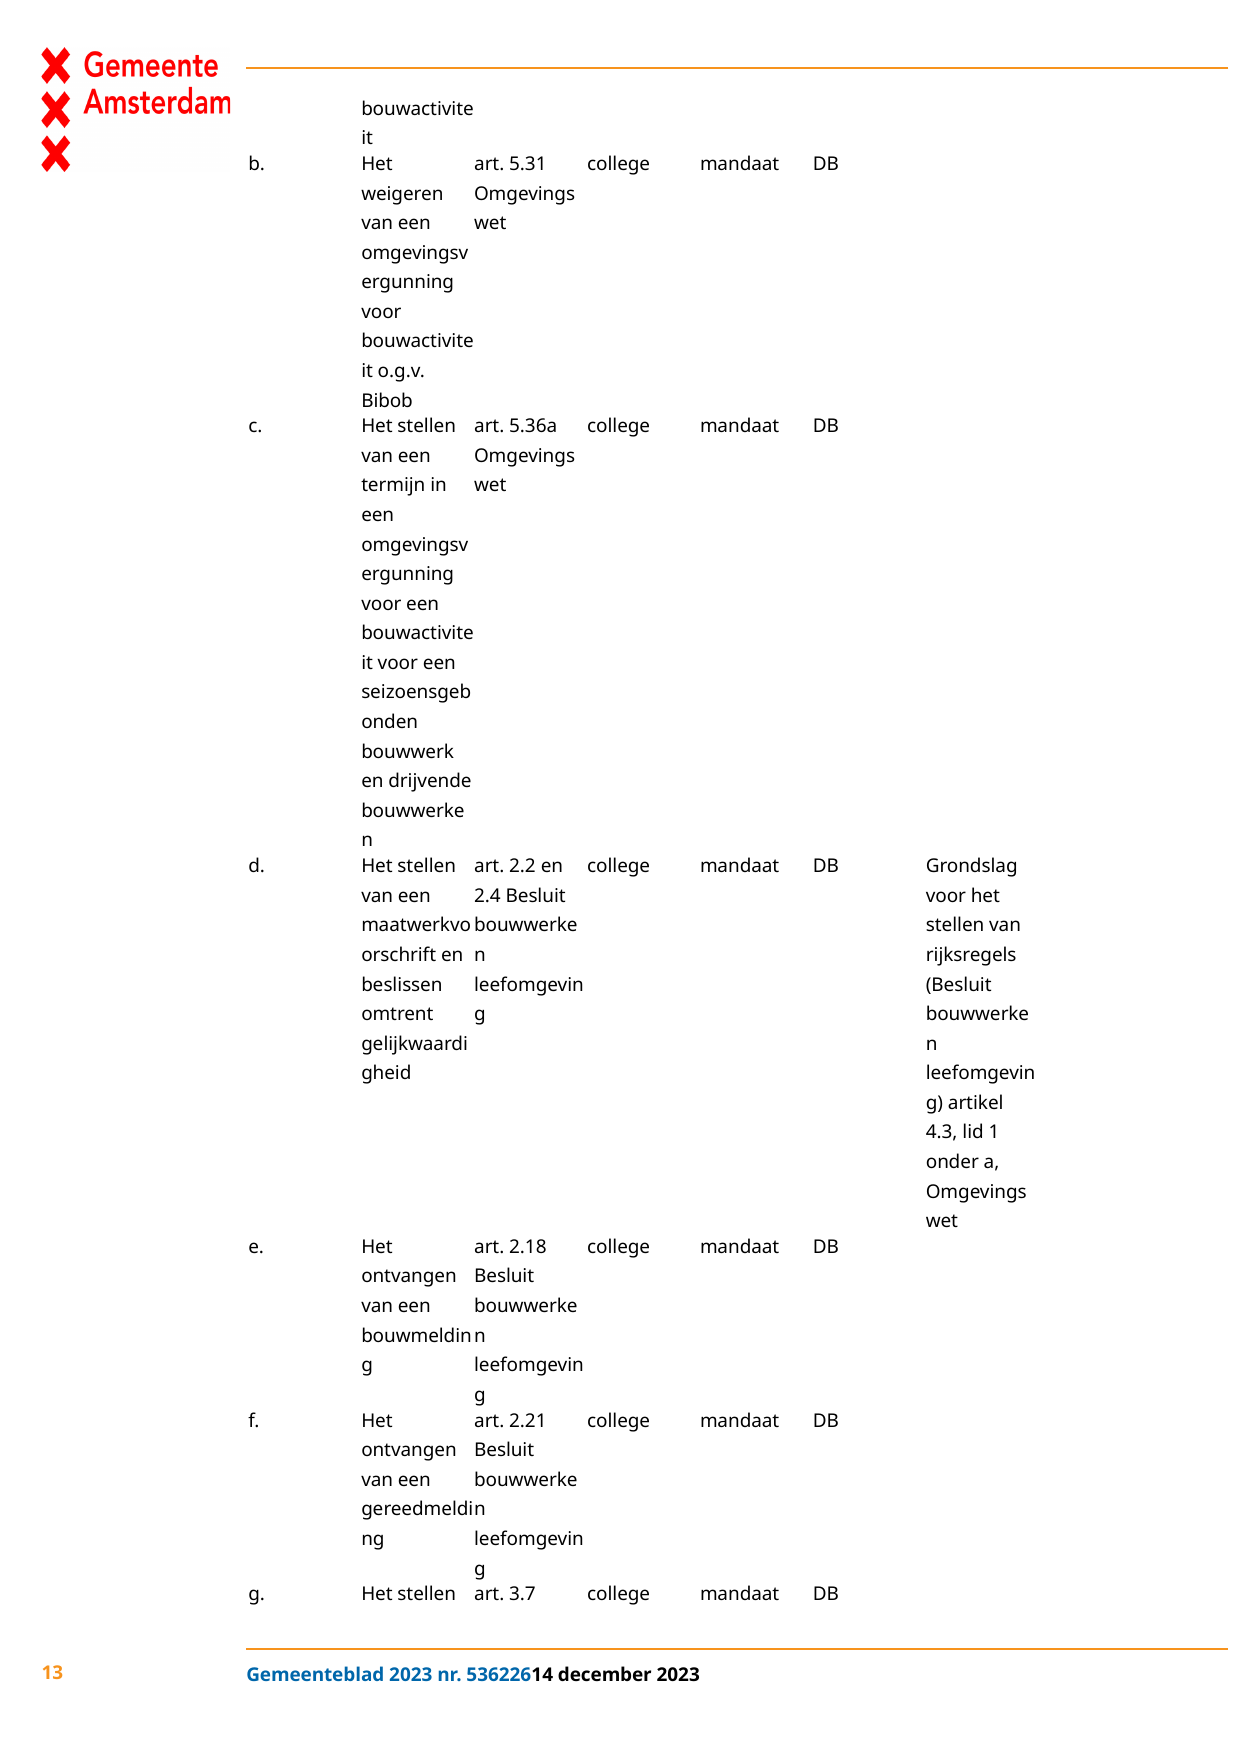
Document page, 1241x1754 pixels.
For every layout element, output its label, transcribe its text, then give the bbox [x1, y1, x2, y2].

table_cell college [587, 1233, 700, 1407]
table_cell mandaat [700, 1580, 813, 1606]
table_cell mandaat [700, 1407, 813, 1580]
table_cell DB [813, 1580, 926, 1606]
table_cell [474, 95, 587, 150]
table_cell DB [813, 853, 926, 1233]
table_cell [248, 95, 361, 150]
table_cell [813, 95, 926, 150]
table_cell [926, 1407, 1038, 1580]
table_cell art. 5.36a Omgevingswet [474, 413, 587, 852]
table_cell college [587, 853, 700, 1233]
table_cell [926, 1233, 1038, 1407]
table_cell c. [248, 413, 361, 852]
table_cell [926, 95, 1038, 150]
picture [41, 47, 231, 172]
table_cell Het stellen van een maatwerkvoorschrift en beslissen omtrent gelijkwaardigheid [361, 853, 474, 1233]
table_cell college [587, 150, 700, 412]
table_cell mandaat [700, 413, 813, 852]
table_cell Grondslag voor het stellen van rijksregels (Besluit bouwwerken leefomgeving) artikel 4.3, lid 1 onder a, Omgevingswet [926, 853, 1038, 1233]
table_cell art. 2.2 en 2.4 Besluit bouwwerken leefomgeving [474, 853, 587, 1233]
table_cell d. [248, 853, 361, 1233]
table_cell Het stellen van een termijn in een omgevingsvergunning voor een bouwactiviteit voor een seizoensgebonden bouwwerk en drijvende bouwwerken [361, 413, 474, 852]
table_cell college [587, 1580, 700, 1606]
table_cell mandaat [700, 1233, 813, 1407]
table_cell DB [813, 1233, 926, 1407]
table_cell Het ontvangen van een gereedmelding [361, 1407, 474, 1580]
table_cell college [587, 1407, 700, 1580]
table_cell mandaat [700, 853, 813, 1233]
table_cell e. [248, 1233, 361, 1407]
table_cell mandaat [700, 150, 813, 412]
table_cell [926, 413, 1038, 852]
table_cell art. 2.18 Besluit bouwwerken leefomgeving [474, 1233, 587, 1407]
table_cell college [587, 413, 700, 852]
table_cell Het weigeren van een omgevingsvergunning voor bouwactiviteit o.g.v. Bibob [361, 150, 474, 412]
table_cell b. [248, 150, 361, 412]
table_cell f. [248, 1407, 361, 1580]
table_cell art. 3.7 [474, 1580, 587, 1606]
table_cell g. [248, 1580, 361, 1606]
table_cell [587, 95, 700, 150]
table_cell DB [813, 150, 926, 412]
table_cell art. 2.21 Besluit bouwwerken leefomgeving [474, 1407, 587, 1580]
table_cell [926, 150, 1038, 412]
table_cell DB [813, 1407, 926, 1580]
table_cell Het ontvangen van een bouwmelding [361, 1233, 474, 1407]
table_cell art. 5.31 Omgevingswet [474, 150, 587, 412]
table_cell DB [813, 413, 926, 852]
table_cell bouwactiviteit [361, 95, 474, 150]
table_cell Het stellen [361, 1580, 474, 1606]
table_cell [926, 1580, 1038, 1606]
table_cell [700, 95, 813, 150]
